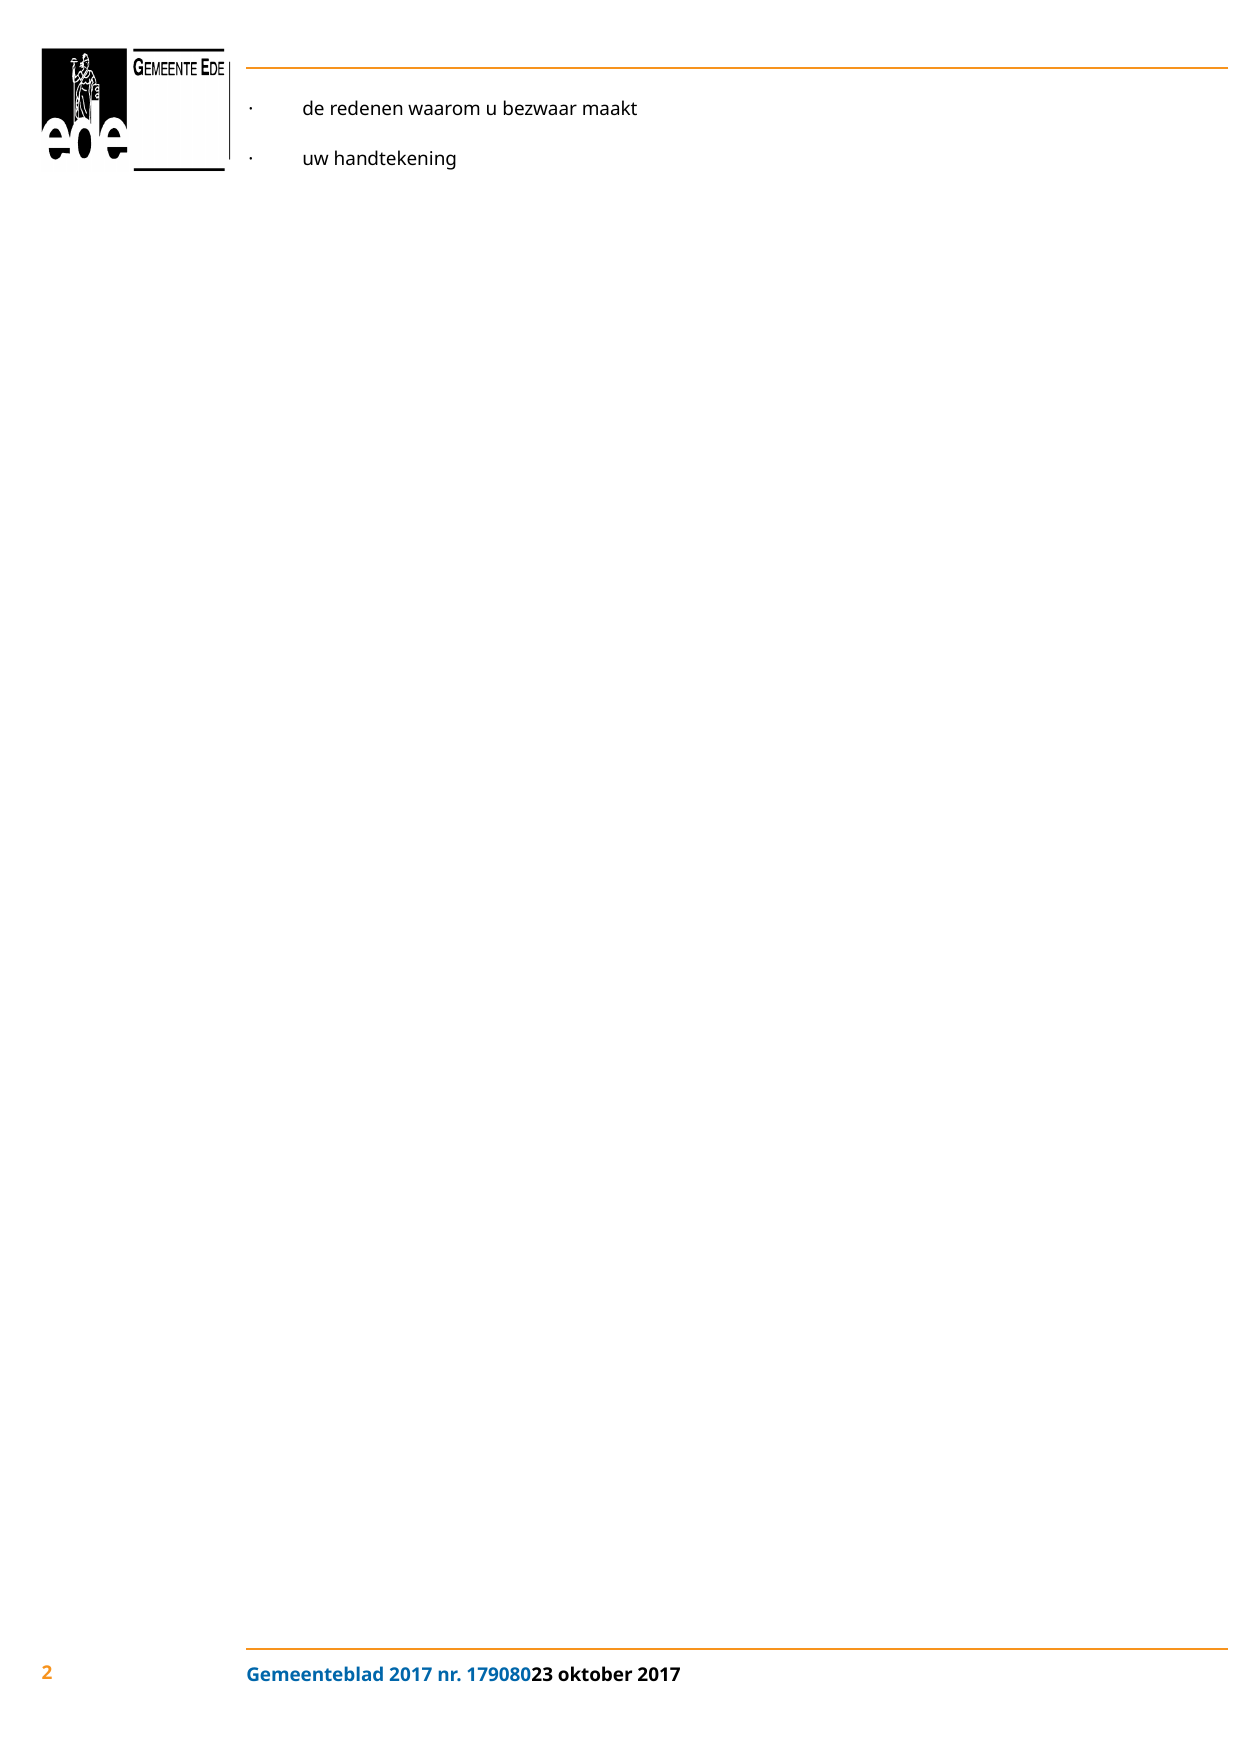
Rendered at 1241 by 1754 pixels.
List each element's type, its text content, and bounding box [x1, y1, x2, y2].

text · de redenen waarom u bezwaar maakt [248, 95, 1152, 121]
text · uw handtekening [248, 145, 1152, 171]
picture [41, 47, 231, 172]
